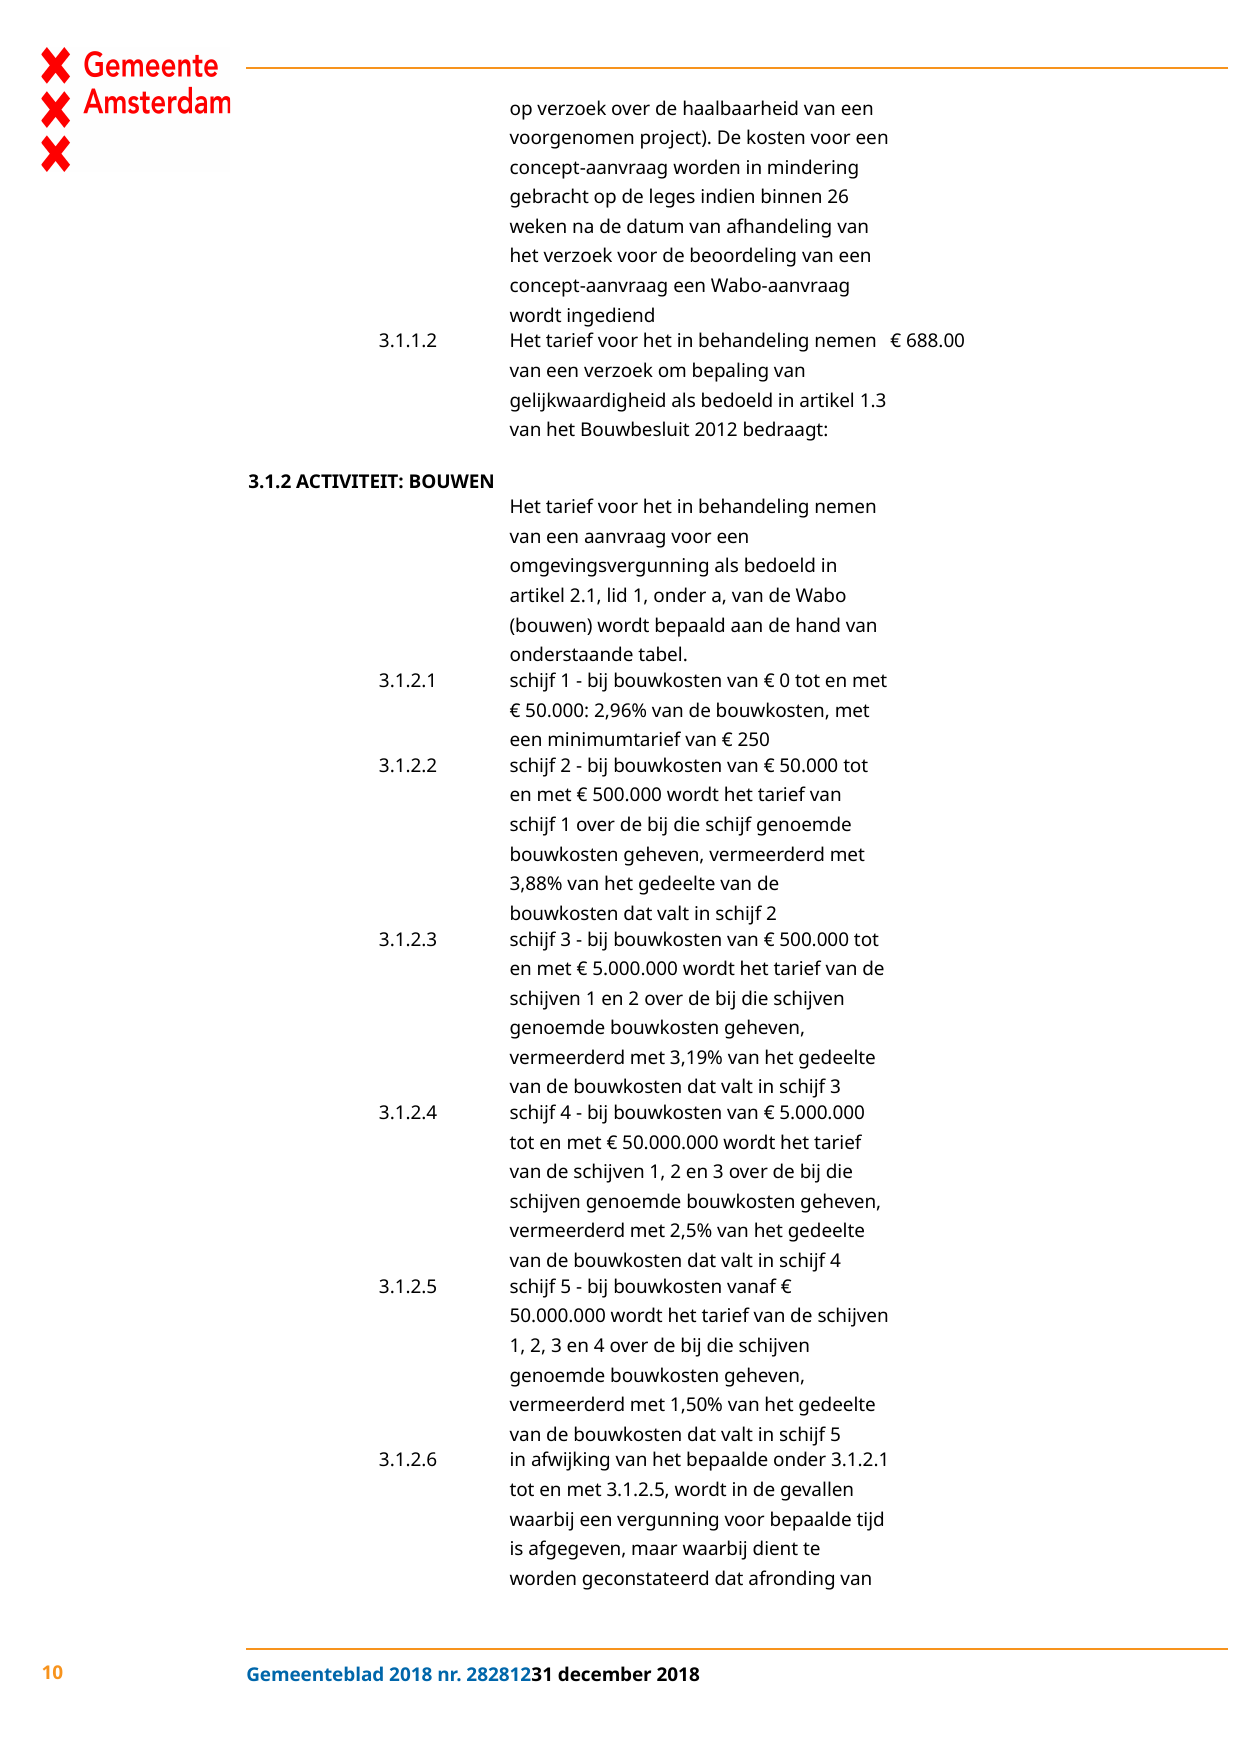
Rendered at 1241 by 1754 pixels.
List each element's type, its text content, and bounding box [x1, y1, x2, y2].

table_cell [890, 494, 1021, 667]
table_cell 3.1.2 ACTIVITEIT: BOUWEN [248, 468, 890, 493]
table_cell [248, 1447, 379, 1591]
table_cell 3.1.2.4 [379, 1099, 509, 1273]
table_cell [248, 752, 379, 926]
table_cell [248, 926, 379, 1099]
table_cell [509, 442, 890, 468]
table_cell [248, 667, 379, 752]
table_cell 3.1.2.1 [379, 667, 509, 752]
table_cell schijf 2 - bij bouwkosten van € 50.000 tot en met € 500.000 wordt het tarief van schijf 1 over de bij die schijf genoemde bouwkosten geheven, vermeerderd met 3,88% van het gedeelte van de bouwkosten dat valt in schijf 2 [509, 752, 890, 926]
table_cell in afwijking van het bepaalde onder 3.1.2.1 tot en met 3.1.2.5, wordt in de gevallen waarbij een vergunning voor bepaalde tijd is afgegeven, maar waarbij dient te worden geconstateerd dat afronding van [509, 1447, 890, 1591]
table_cell [248, 95, 379, 328]
table_cell schijf 4 - bij bouwkosten van € 5.000.000 tot en met € 50.000.000 wordt het tarief van de schijven 1, 2 en 3 over de bij die schijven genoemde bouwkosten geheven, vermeerderd met 2,5% van het gedeelte van de bouwkosten dat valt in schijf 4 [509, 1099, 890, 1273]
table_cell [379, 442, 509, 468]
table_cell 3.1.2.2 [379, 752, 509, 926]
table_cell [379, 494, 509, 667]
table_cell schijf 3 - bij bouwkosten van € 500.000 tot en met € 5.000.000 wordt het tarief van de schijven 1 en 2 over de bij die schijven genoemde bouwkosten geheven, vermeerderd met 3,19% van het gedeelte van de bouwkosten dat valt in schijf 3 [509, 926, 890, 1099]
table_cell [890, 752, 1021, 926]
table_cell [248, 1099, 379, 1273]
table_cell [248, 494, 379, 667]
table_cell [890, 95, 1021, 328]
table_cell [890, 667, 1021, 752]
table_cell schijf 5 - bij bouwkosten vanaf € 50.000.000 wordt het tarief van de schijven 1, 2, 3 en 4 over de bij die schijven genoemde bouwkosten geheven, vermeerderd met 1,50% van het gedeelte van de bouwkosten dat valt in schijf 5 [509, 1273, 890, 1447]
table_cell [890, 926, 1021, 1099]
table_cell 3.1.2.5 [379, 1273, 509, 1447]
table_cell [248, 442, 379, 468]
picture [41, 47, 231, 172]
table_cell Het tarief voor het in behandeling nemen van een aanvraag voor een omgevingsvergunning als bedoeld in artikel 2.1, lid 1, onder a, van de Wabo (bouwen) wordt bepaald aan de hand van onderstaande tabel. [509, 494, 890, 667]
table_cell [248, 1273, 379, 1447]
table_cell [248, 328, 379, 442]
table_cell Het tarief voor het in behandeling nemen van een verzoek om bepaling van gelijkwaardigheid als bedoeld in artikel 1.3 van het Bouwbesluit 2012 bedraagt: [509, 328, 890, 442]
table_cell [890, 1273, 1021, 1447]
table_cell 3.1.2.6 [379, 1447, 509, 1591]
table_cell [890, 442, 1021, 468]
table_cell 3.1.1.2 [379, 328, 509, 442]
table_cell [890, 1099, 1021, 1273]
table_cell schijf 1 - bij bouwkosten van € 0 tot en met € 50.000: 2,96% van de bouwkosten, met een minimumtarief van € 250 [509, 667, 890, 752]
table_cell [890, 1447, 1021, 1591]
table_cell 3.1.2.3 [379, 926, 509, 1099]
table_cell € 688.00 [890, 328, 1021, 442]
table_cell [379, 95, 509, 328]
table_cell op verzoek over de haalbaarheid van een voorgenomen project). De kosten voor een concept-aanvraag worden in mindering gebracht op de leges indien binnen 26 weken na de datum van afhandeling van het verzoek voor de beoordeling van een concept-aanvraag een Wabo-aanvraag wordt ingediend [509, 95, 890, 328]
table_cell [890, 468, 1021, 493]
